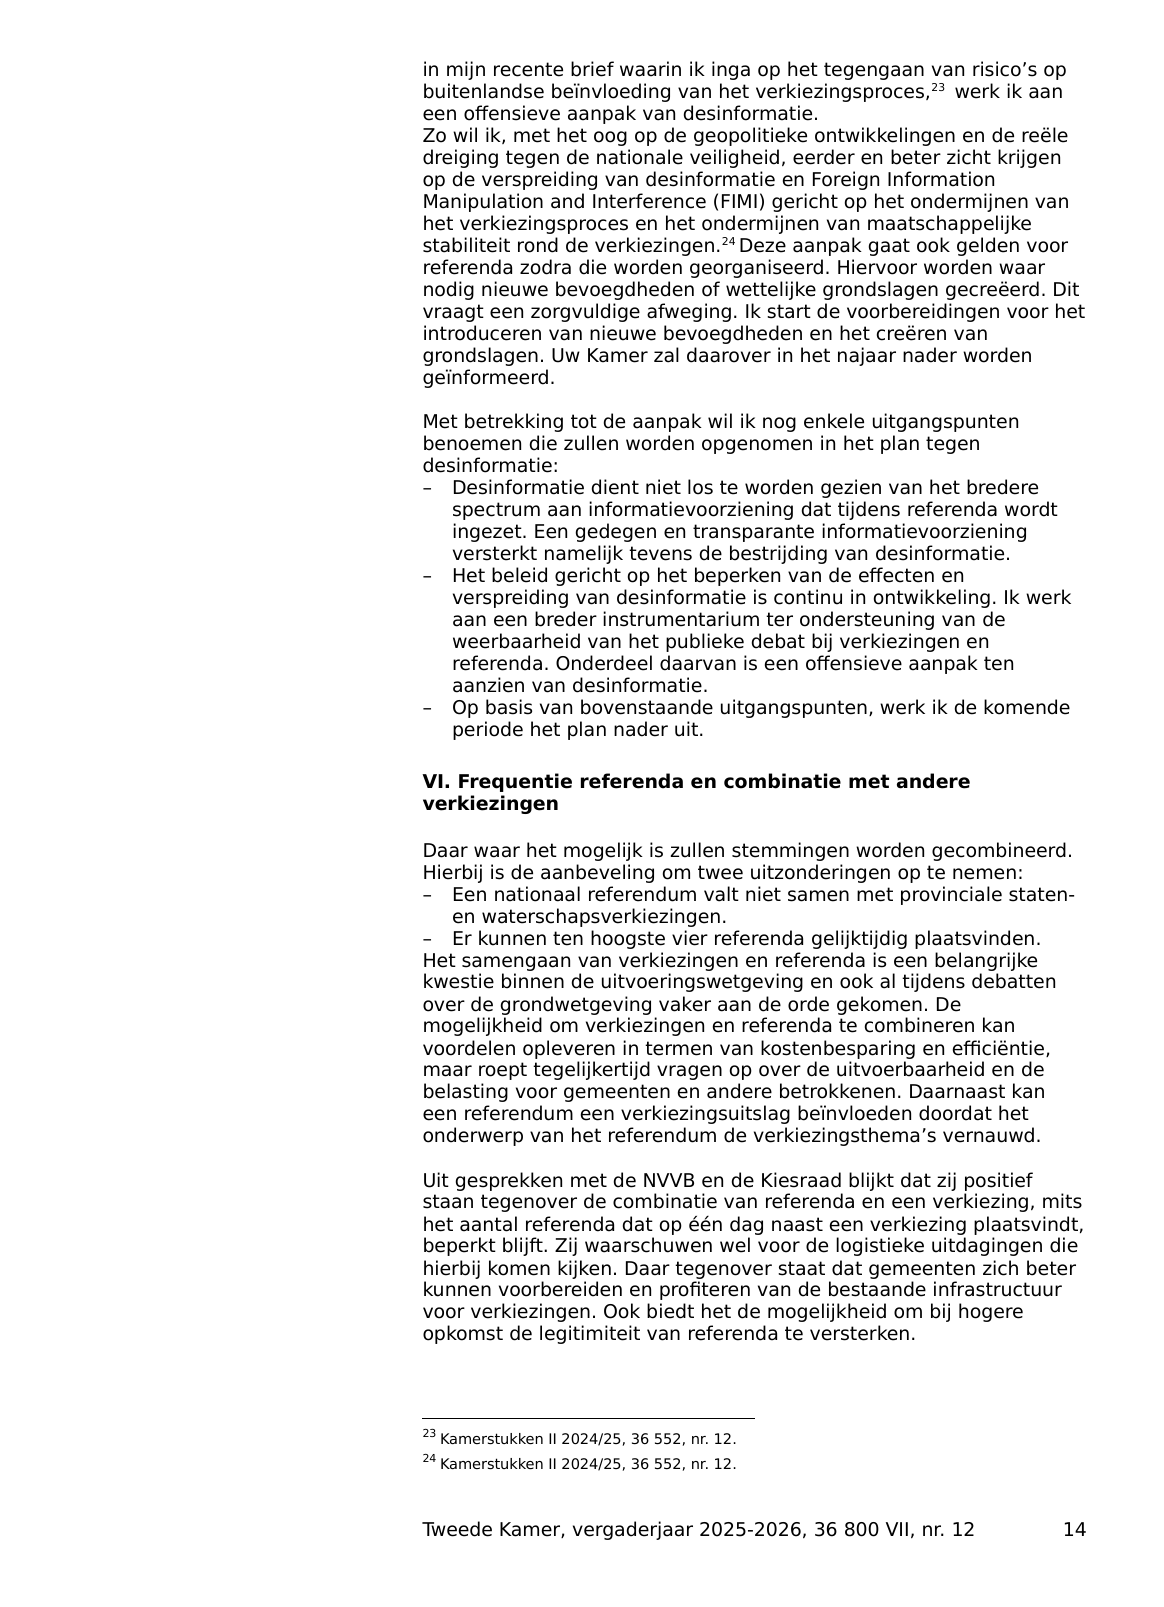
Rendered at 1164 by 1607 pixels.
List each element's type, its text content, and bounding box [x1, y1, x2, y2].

text in mijn recente brief waarin ik inga op het tegengaan van risico’s op buitenlandse beïnvloeding van het verkiezingsproces, werk ik aan een offensieve aanpak van desinformatie. [422, 59, 1087, 125]
text – Er kunnen ten hoogste vier referenda gelijktijdig plaatsvinden. [422, 927, 1087, 949]
text Zo wil ik, met het oog op de geopolitieke ontwikkelingen en de reële dreiging tegen de nationale veiligheid, eerder en beter zicht krijgen op de verspreiding van desinformatie en Foreign Information Manipulation and Interference (FIMI) gericht op het ondermijnen van het verkiezingsproces en het ondermijnen van maatschappelijke stabiliteit rond de verkiezingen.Deze aanpak gaat ook gelden voor referenda zodra die worden georganiseerd. Hiervoor worden waar nodig nieuwe bevoegdheden of wettelijke grondslagen gecreëerd. Dit vraagt een zorgvuldige afweging. Ik start de voorbereidingen voor het introduceren van nieuwe bevoegdheden en het creëren van grondslagen. Uw Kamer zal daarover in het najaar nader worden geïnformeerd. [422, 125, 1087, 389]
text – Een nationaal referendum valt niet samen met provinciale staten- en waterschapsverkiezingen. [422, 883, 1087, 927]
text – Het beleid gericht op het beperken van de effecten en verspreiding van desinformatie is continu in ontwikkeling. Ik werk aan een breder instrumentarium ter ondersteuning van de weerbaarheid van het publieke debat bij verkiezingen en referenda. Onderdeel daarvan is een offensieve aanpak ten aanzien van desinformatie. [422, 565, 1087, 697]
text Het samengaan van verkiezingen en referenda is een belangrijke kwestie binnen de uitvoeringswetgeving en ook al tijdens debatten over de grondwetgeving vaker aan de orde gekomen. De mogelijkheid om verkiezingen en referenda te combineren kan voordelen opleveren in termen van kostenbesparing en efficiëntie, maar roept tegelijkertijd vragen op over de uitvoerbaarheid en de belasting voor gemeenten en andere betrokkenen. Daarnaast kan een referendum een verkiezingsuitslag beïnvloeden doordat het onderwerp van het referendum de verkiezingsthema’s vernauwd. [422, 949, 1087, 1147]
text Kamerstukken II 2024/25, 36 552, nr. 12. [422, 1427, 1087, 1449]
text Kamerstukken II 2024/25, 36 552, nr. 12. [422, 1452, 1087, 1474]
text – Op basis van bovenstaande uitgangspunten, werk ik de komende periode het plan nader uit. [422, 697, 1087, 741]
text Uit gesprekken met de NVVB en de Kiesraad blijkt dat zij positief staan tegenover de combinatie van referenda en een verkiezing, mits het aantal referenda dat op één dag naast een verkiezing plaatsvindt, beperkt blijft. Zij waarschuwen wel voor de logistieke uitdagingen die hierbij komen kijken. Daar tegenover staat dat gemeenten zich beter kunnen voorbereiden en profiteren van de bestaande infrastructuur voor verkiezingen. Ook biedt het de mogelijkheid om bij hogere opkomst de legitimiteit van referenda te versterken. [422, 1169, 1087, 1345]
text Met betrekking tot de aanpak wil ik nog enkele uitgangspunten benoemen die zullen worden opgenomen in het plan tegen desinformatie: [422, 411, 1087, 477]
text Daar waar het mogelijk is zullen stemmingen worden gecombineerd. Hierbij is de aanbeveling om twee uitzonderingen op te nemen: [422, 839, 1087, 883]
subtitle VI. Frequentie referenda en combinatie met andere verkiezingen [422, 771, 1087, 814]
text – Desinformatie dient niet los te worden gezien van het bredere spectrum aan informatievoorziening dat tijdens referenda wordt ingezet. Een gedegen en transparante informatievoorziening versterkt namelijk tevens de bestrijding van desinformatie. [422, 477, 1087, 565]
